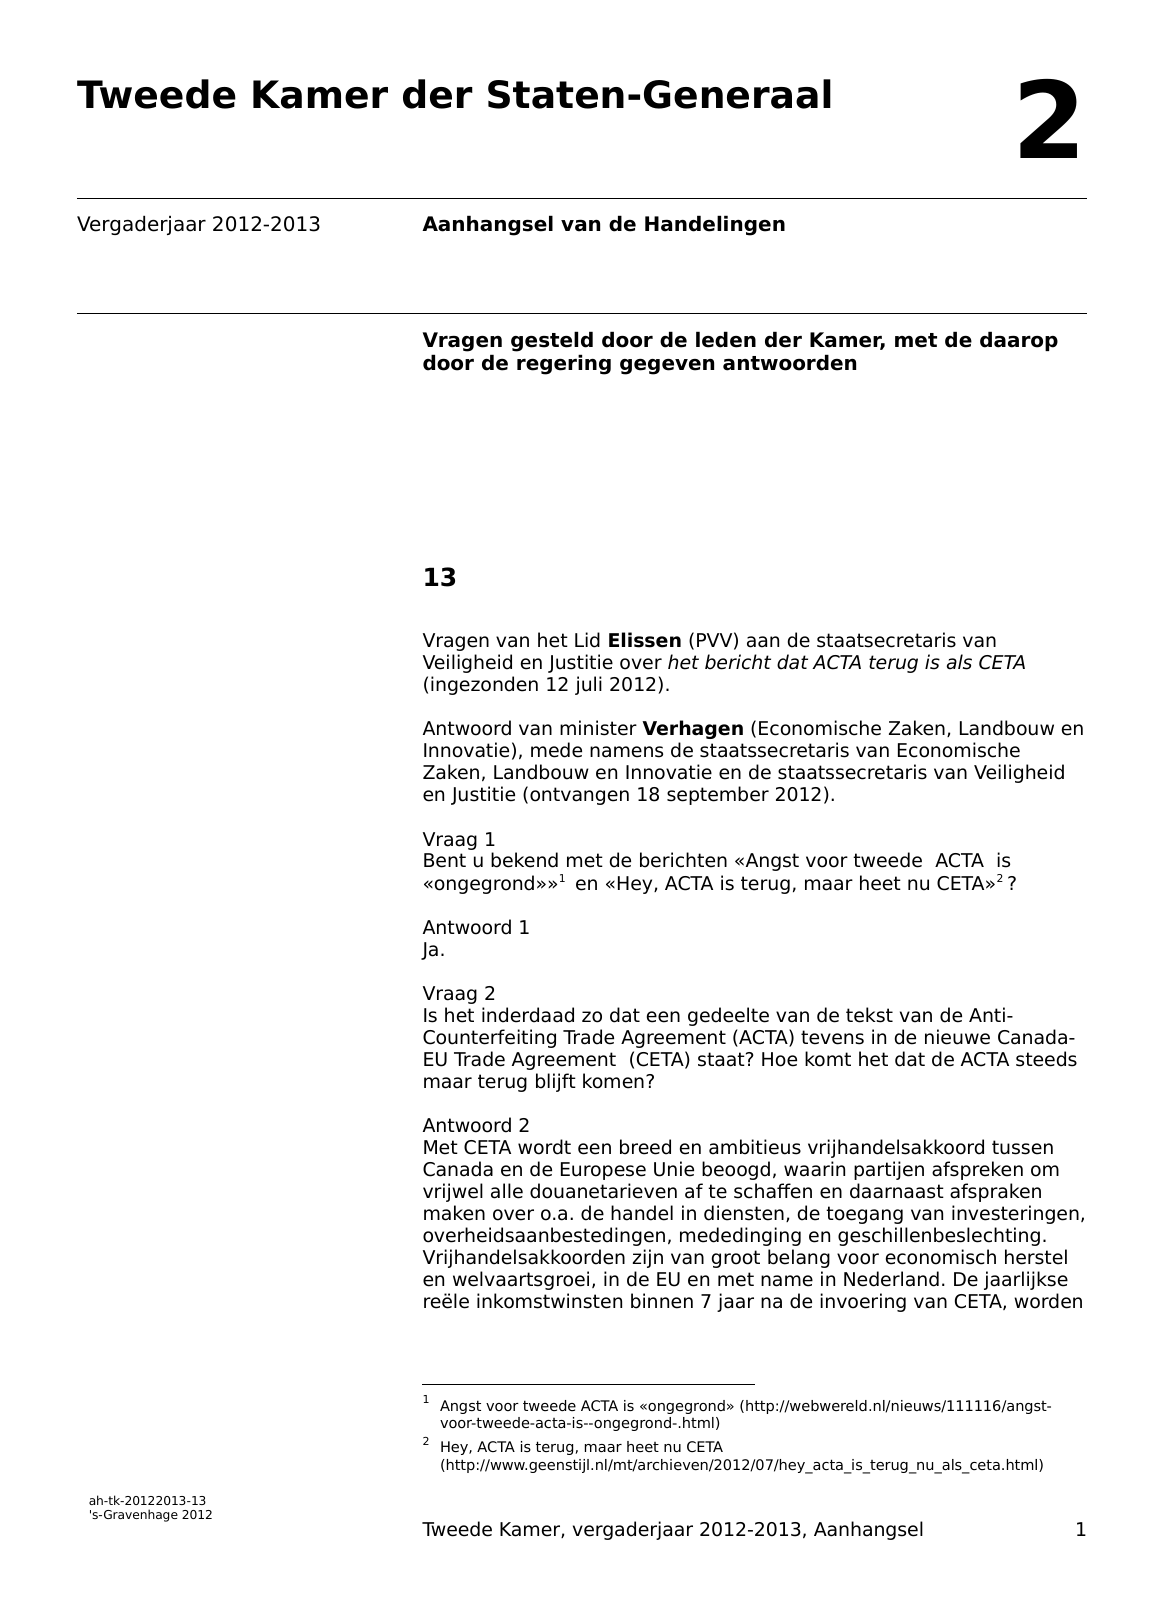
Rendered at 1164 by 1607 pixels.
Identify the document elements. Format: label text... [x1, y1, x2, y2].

text 13 [422, 563, 1087, 592]
table_cell Vragen gesteld door de leden der Kamer, met de daarop door de regering gegeven antwoorden [422, 314, 1087, 375]
text Antwoord van minister Verhagen (Economische Zaken, Landbouw en Innovatie), mede namens de staatssecretaris van Economische Zaken, Landbouw en Innovatie en de staatssecretaris van Veiligheid en Justitie (ontvangen 18 september 2012). [422, 718, 1087, 806]
table_header Tweede Kamer der Staten-Generaal [77, 59, 886, 198]
text Bent u bekend met de berichten «Angst voor tweede ACTA is «ongegrond»» en «Hey, ACTA is terug, maar heet nu CETA»? [422, 850, 1087, 894]
text Met CETA wordt een breed en ambitieus vrijhandelsakkoord tussen Canada en de Europese Unie beoogd, waarin partijen afspreken om vrijwel alle douanetarieven af te schaffen en daarnaast afspraken maken over o.a. de handel in diensten, de toegang van investeringen, overheidsaanbestedingen, mededinging en geschillenbeslechting. Vrijhandelsakkoorden zijn van groot belang voor economisch herstel en welvaartsgroei, in de EU en met name in Nederland. De jaarlijkse reële inkomstwinsten binnen 7 jaar na de invoering van CETA, worden [422, 1137, 1087, 1313]
text Ja. [422, 938, 1087, 961]
text Hey, ACTA is terug, maar heet nu CETA (http://www.geenstijl.nl/mt/archieven/2012/07/hey_acta_is_terug_nu_als_ceta.html) [422, 1435, 1087, 1474]
text Vragen van het Lid Elissen (PVV) aan de staatsecretaris van Veiligheid en Justitie over het bericht dat ACTA terug is als CETA (ingezonden 12 juli 2012). [422, 630, 1087, 696]
text 's-Gravenhage 2012 [88, 1508, 323, 1522]
text Antwoord 2 [422, 1115, 1087, 1137]
text Antwoord 1 [422, 917, 1087, 938]
text Vraag 2 [422, 983, 1087, 1005]
text Vraag 1 [422, 828, 1087, 850]
text Is het inderdaad zo dat een gedeelte van de tekst van de Anti-Counterfeiting Trade Agreement (ACTA) tevens in de nieuwe Canada-EU Trade Agreement (CETA) staat? Hoe komt het dat de ACTA steeds maar terug blijft komen? [422, 1005, 1087, 1093]
text Angst voor tweede ACTA is «ongegrond» (http://webwereld.nl/nieuws/111116/angst-voor-tweede-acta-is--ongegrond-.html) [422, 1393, 1087, 1432]
table_header 2 [886, 59, 1087, 198]
table_cell Aanhangsel van de Handelingen [422, 199, 1087, 313]
table_cell Vergaderjaar 2012-2013 [77, 199, 422, 313]
table_cell [77, 314, 422, 375]
text ah-tk-20122013-13 [88, 1494, 323, 1508]
